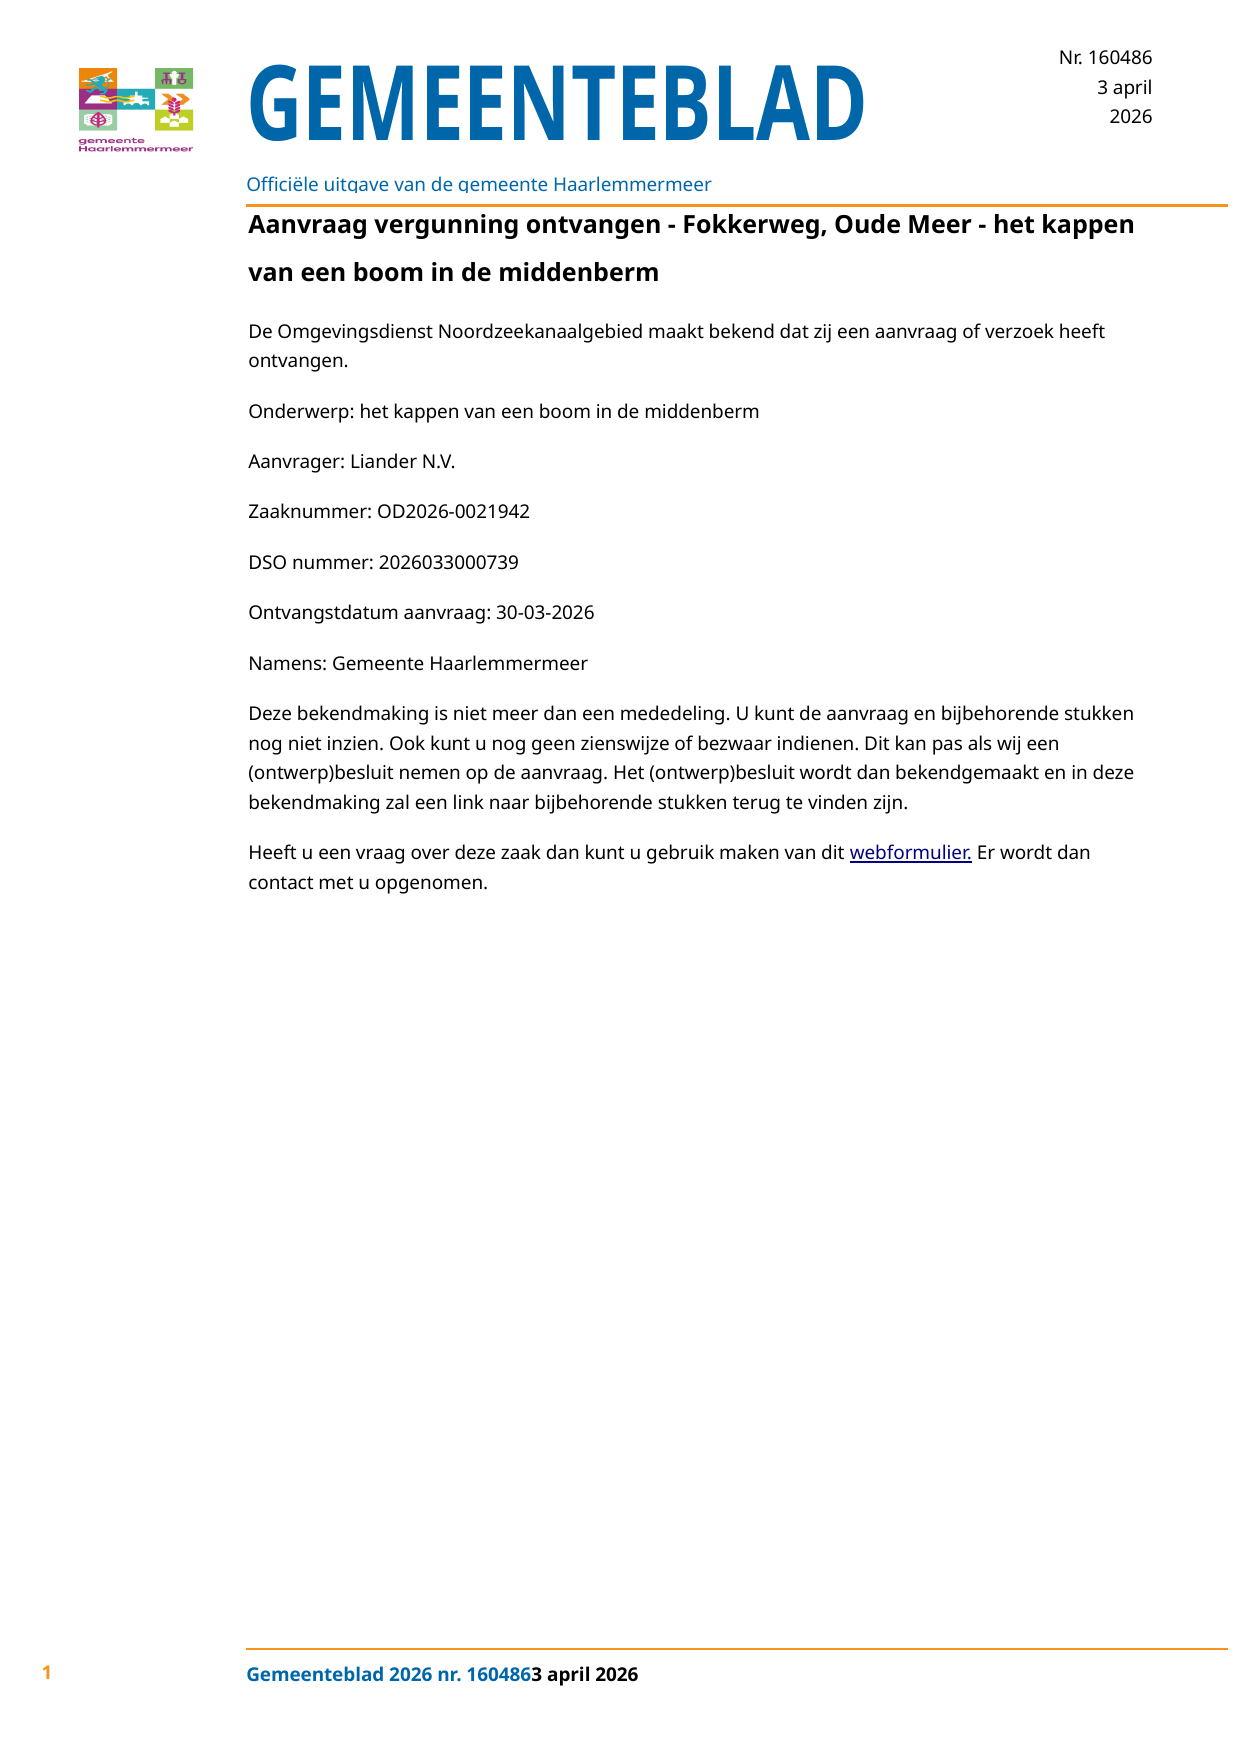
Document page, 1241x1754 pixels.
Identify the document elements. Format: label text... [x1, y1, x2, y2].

text De Omgevingsdienst Noordzeekanaalgebied maakt bekend dat zij een aanvraag of verzoek heeft ontvangen. [248, 318, 1152, 373]
text Aanvraag vergunning ontvangen - Fokkerweg, Oude Meer - het kappen van een boom in de middenberm [248, 207, 1152, 288]
text Heeft u een vraag over deze zaak dan kunt u gebruik maken van dit webformulier. Er wordt dan contact met u opgenomen. [248, 839, 1152, 895]
text Onderwerp: het kappen van een boom in de middenberm [248, 398, 1152, 424]
text Ontvangstdatum aanvraag: 30-03-2026 [248, 599, 1152, 625]
text DSO nummer: 2026033000739 [248, 549, 1152, 575]
text Zaaknummer: OD2026-0021942 [248, 499, 1152, 524]
text Deze bekendmaking is niet meer dan een mededeling. U kunt de aanvraag en bijbehorende stukken nog niet inzien. Ook kunt u nog geen zienswijze of bezwaar indienen. Dit kan pas als wij een (ontwerp)besluit nemen op de aanvraag. Het (ontwerp)besluit wordt dan bekendgemaakt en in deze bekendmaking zal een link naar bijbehorende stukken terug te vinden zijn. [248, 700, 1152, 815]
picture [41, 47, 231, 172]
text Namens: Gemeente Haarlemmermeer [248, 650, 1152, 676]
text Aanvrager: Liander N.V. [248, 448, 1152, 474]
